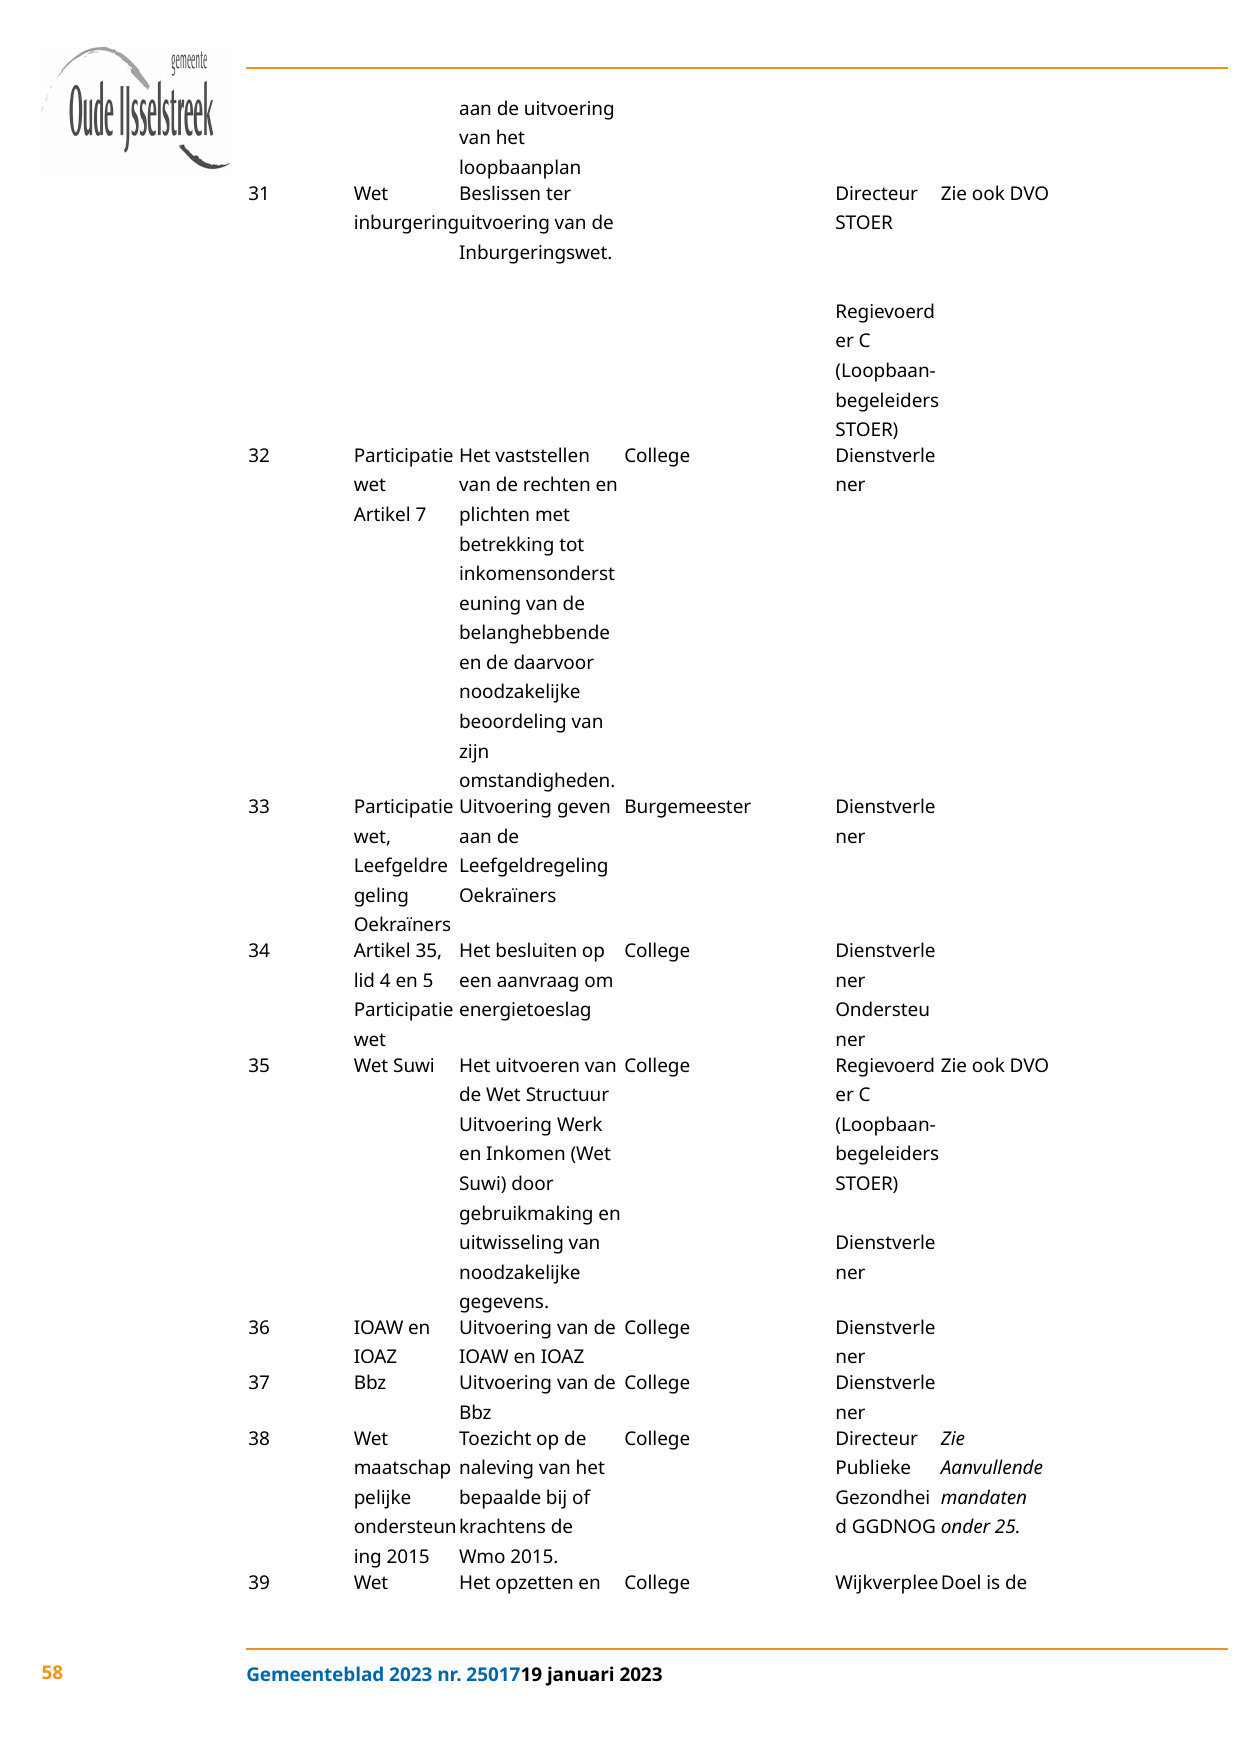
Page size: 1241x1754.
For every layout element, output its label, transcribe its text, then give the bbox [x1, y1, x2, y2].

table_cell [941, 442, 1152, 793]
table_cell Participatiewet Artikel 7 [354, 442, 459, 793]
table_cell IOAW en IOAZ [354, 1314, 459, 1369]
table_cell Bbz [354, 1370, 459, 1425]
table_cell 34 [248, 937, 353, 1052]
table_cell 39 [248, 1569, 353, 1594]
table_cell Zie ook DVO [941, 180, 1152, 442]
table_cell Doel is de [941, 1569, 1046, 1594]
table_cell College [624, 1569, 835, 1594]
table_cell Artikel 35, lid 4 en 5 Participatiewet [354, 937, 459, 1052]
table_cell Het opzetten en [459, 1569, 624, 1594]
table_cell Uitvoering van de Bbz [459, 1370, 624, 1425]
table_cell [248, 95, 353, 180]
table_cell [354, 95, 459, 180]
table_cell [941, 937, 1152, 1052]
table_cell Toezicht op de naleving van het bepaalde bij of krachtens de Wmo 2015. [459, 1425, 624, 1569]
table_cell Burgemeester [624, 793, 835, 937]
picture [41, 47, 231, 172]
table_cell Directeur Publieke Gezondheid GGDNOG [835, 1425, 941, 1569]
table_cell Wet [354, 1569, 459, 1594]
table_cell Uitvoering van de IOAW en IOAZ [459, 1314, 624, 1369]
table_cell [624, 95, 835, 180]
table_cell Wet Suwi [354, 1052, 459, 1314]
table_cell Het vaststellen van de rechten en plichten met betrekking tot inkomensondersteuning van de belanghebbende en de daarvoor noodzakelijke beoordeling van zijn omstandigheden. [459, 442, 624, 793]
table_cell Uitvoering geven aan de Leefgeldregeling Oekraïners [459, 793, 624, 937]
table_cell College [624, 1314, 835, 1369]
table_cell Wijkverplee [835, 1569, 941, 1594]
table_cell Dienstverlener [835, 1314, 941, 1369]
table_cell Participatiewet, Leefgeldregeling Oekraïners [354, 793, 459, 937]
table_cell Dienstverlener [835, 1370, 941, 1425]
table_cell Directeur STOER Regievoerder C (Loopbaan- begeleiders STOER) [835, 180, 941, 442]
table_cell Het besluiten op een aanvraag om energietoeslag [459, 937, 624, 1052]
table_cell 37 [248, 1370, 353, 1425]
table_cell [941, 793, 1152, 937]
table_cell 31 [248, 180, 353, 442]
table_cell College [624, 1052, 835, 1314]
table_cell [835, 95, 941, 180]
table_cell 38 [248, 1425, 353, 1569]
table_cell [941, 1370, 1046, 1425]
table_cell College [624, 1370, 835, 1425]
table_cell [941, 95, 1152, 180]
table_cell aan de uitvoering van het loopbaanplan [459, 95, 624, 180]
table_cell 36 [248, 1314, 353, 1369]
table_cell [624, 180, 835, 442]
table_cell College [624, 937, 835, 1052]
table_cell Regievoerder C (Loopbaan- begeleiders STOER) Dienstverlener [835, 1052, 941, 1314]
table_cell Het uitvoeren van de Wet Structuur Uitvoering Werk en Inkomen (Wet Suwi) door gebruikmaking en uitwisseling van noodzakelijke gegevens. [459, 1052, 624, 1314]
table_cell [941, 1314, 1046, 1369]
table_cell Dienstverlener Ondersteuner [835, 937, 941, 1052]
table_cell 33 [248, 793, 353, 937]
table_cell College [624, 1425, 835, 1569]
table_cell Dienstverlener [835, 793, 941, 937]
table_cell 35 [248, 1052, 353, 1314]
table_cell Dienstverlener [835, 442, 941, 793]
table_cell Beslissen ter uitvoering van de Inburgeringswet. [459, 180, 624, 442]
table_cell Zie ook DVO [941, 1052, 1152, 1314]
table_cell Wet maatschappelijke ondersteuning 2015 [354, 1425, 459, 1569]
table_cell College [624, 442, 835, 793]
table_cell Wet inburgering [354, 180, 459, 442]
table_cell Zie Aanvullende mandaten onder 25. [941, 1425, 1046, 1569]
table_cell 32 [248, 442, 353, 793]
